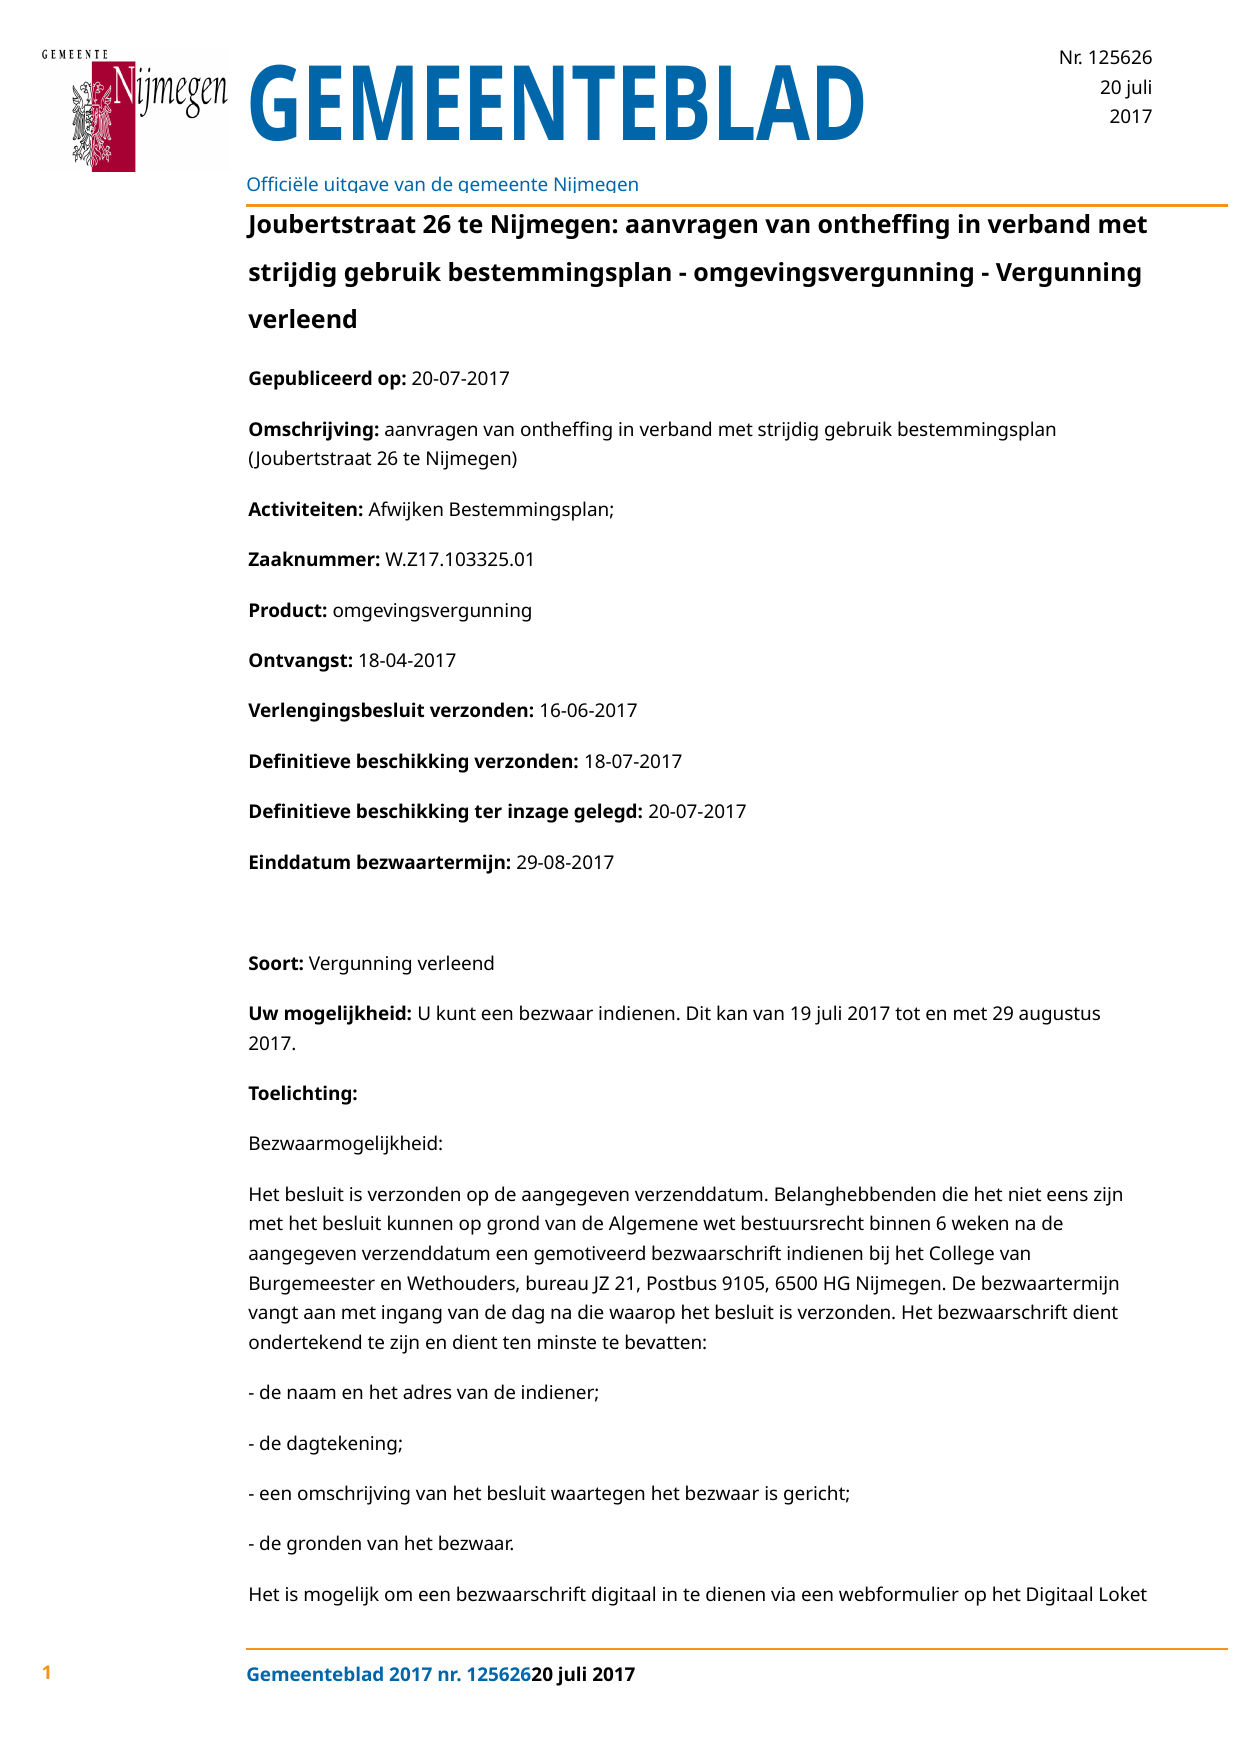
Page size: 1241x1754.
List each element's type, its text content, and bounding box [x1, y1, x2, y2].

text - de naam en het adres van de indiener; [248, 1379, 1152, 1405]
text Ontvangst: 18-04-2017 [248, 647, 1152, 673]
text Definitieve beschikking ter inzage gelegd: 20-07-2017 [248, 798, 1152, 824]
text Omschrijving: aanvragen van ontheffing in verband met strijdig gebruik bestemmingsplan (Joubertstraat 26 te Nijmegen) [248, 416, 1152, 471]
text Het is mogelijk om een bezwaarschrift digitaal in te dienen via een webformulier op het Digitaal Loket [248, 1581, 1152, 1607]
text Bezwaarmogelijkheid: [248, 1131, 1152, 1156]
text - een omschrijving van het besluit waartegen het bezwaar is gericht; [248, 1480, 1152, 1506]
text Joubertstraat 26 te Nijmegen: aanvragen van ontheffing in verband met strijdig gebruik bestemmingsplan - omgevingsvergunning - Vergunning verleend [248, 207, 1152, 336]
text - de gronden van het bezwaar. [248, 1531, 1152, 1556]
text Product: omgevingsvergunning [248, 597, 1152, 622]
text Verlengingsbesluit verzonden: 16-06-2017 [248, 698, 1152, 723]
text Toelichting: [248, 1080, 1152, 1106]
text Uw mogelijkheid: U kunt een bezwaar indienen. Dit kan van 19 juli 2017 tot en met 29 augustus 2017. [248, 1000, 1152, 1055]
text Gepubliceerd op: 20-07-2017 [248, 366, 1152, 391]
picture [41, 47, 231, 172]
text Het besluit is verzonden op de aangegeven verzenddatum. Belanghebbenden die het niet eens zijn met het besluit kunnen op grond van de Algemene wet bestuursrecht binnen 6 weken na de aangegeven verzenddatum een gemotiveerd bezwaarschrift indienen bij het College van Burgemeester en Wethouders, bureau JZ 21, Postbus 9105, 6500 HG Nijmegen. De bezwaartermijn vangt aan met ingang van de dag na die waarop het besluit is verzonden. Het bezwaarschrift dient ondertekend te zijn en dient ten minste te bevatten: [248, 1181, 1152, 1354]
text - de dagtekening; [248, 1430, 1152, 1455]
text Zaaknummer: W.Z17.103325.01 [248, 546, 1152, 572]
text Definitieve beschikking verzonden: 18-07-2017 [248, 748, 1152, 774]
text Activiteiten: Afwijken Bestemmingsplan; [248, 496, 1152, 522]
text Einddatum bezwaartermijn: 29-08-2017 [248, 849, 1152, 874]
text Soort: Vergunning verleend [248, 950, 1152, 975]
